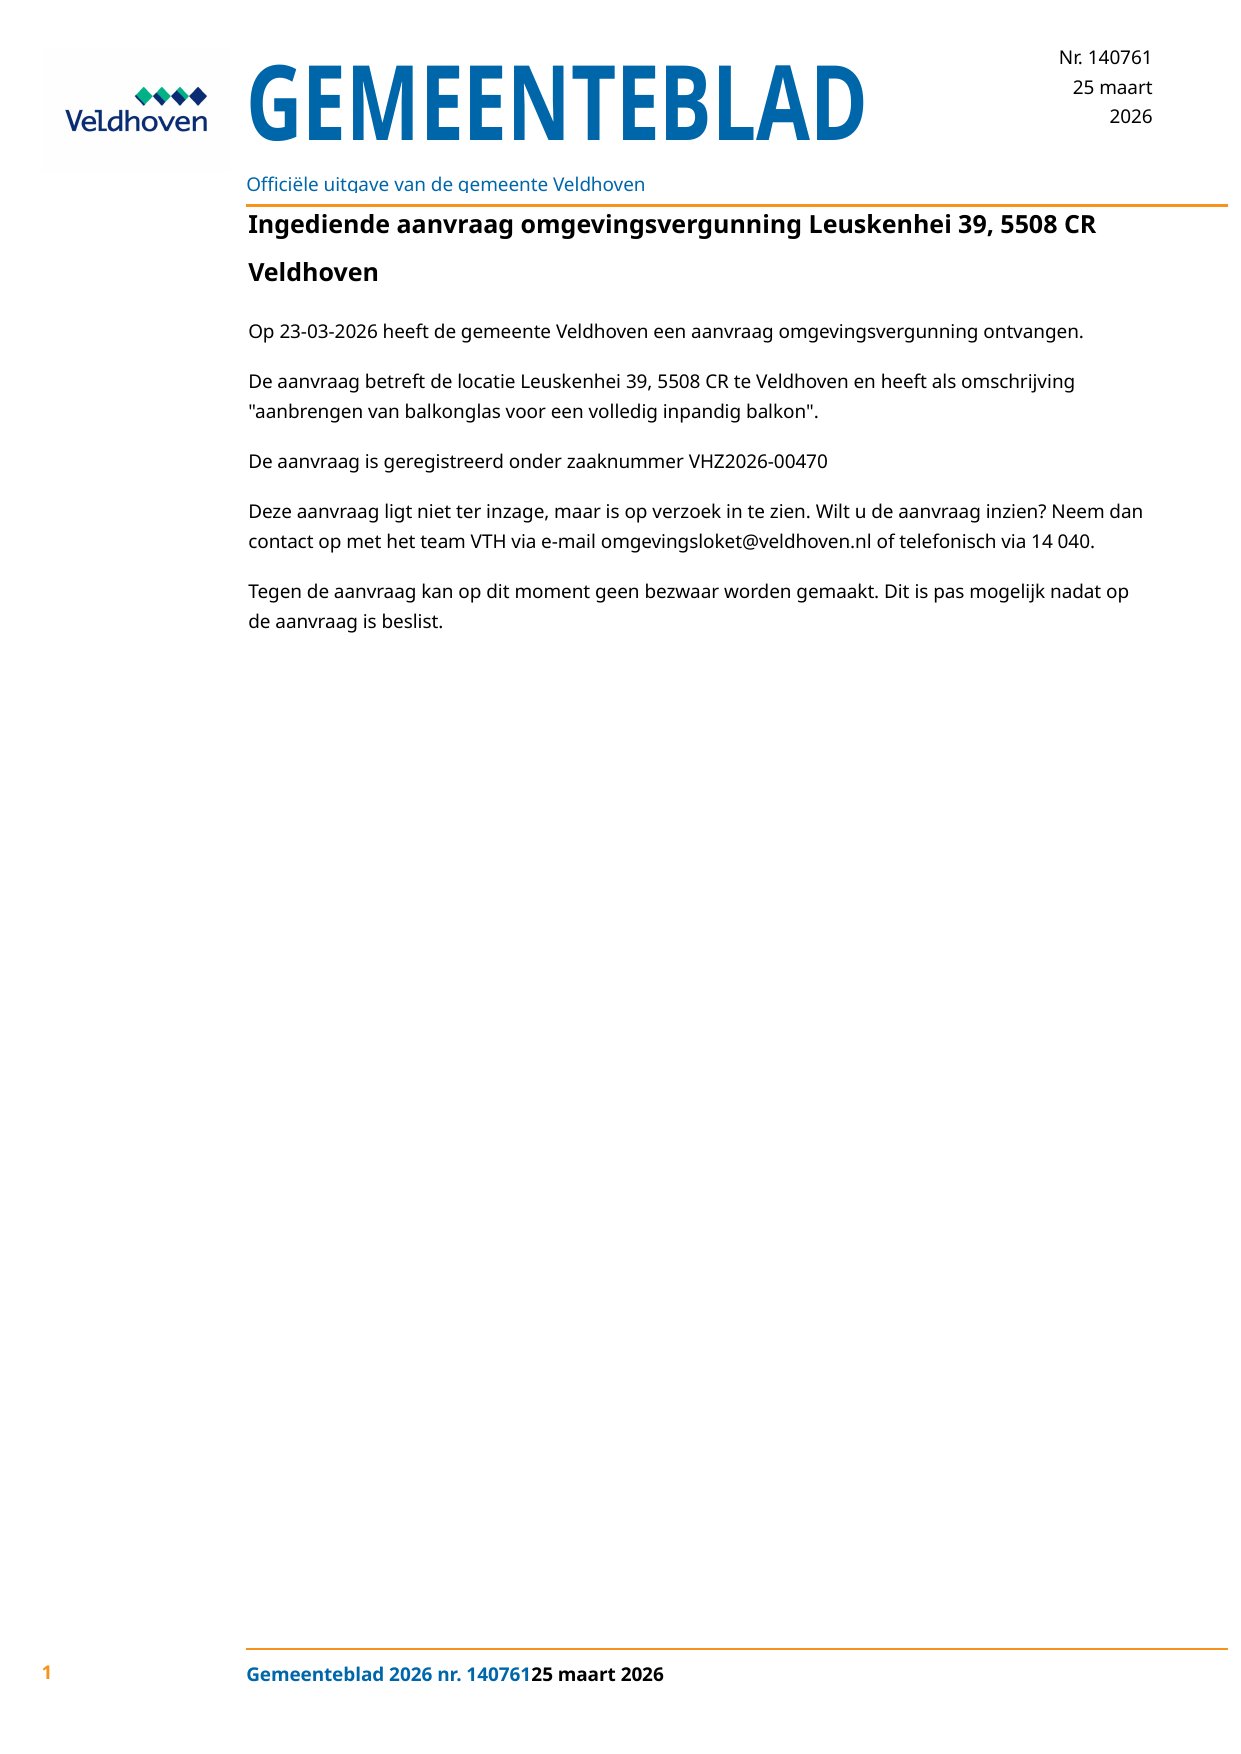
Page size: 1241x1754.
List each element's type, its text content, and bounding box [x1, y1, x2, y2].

text Ingediende aanvraag omgevingsvergunning Leuskenhei 39, 5508 CR Veldhoven [248, 207, 1152, 288]
text De aanvraag betreft de locatie Leuskenhei 39, 5508 CR te Veldhoven en heeft als omschrijving "aanbrengen van balkonglas voor een volledig inpandig balkon". [248, 368, 1152, 424]
text Op 23-03-2026 heeft de gemeente Veldhoven een aanvraag omgevingsvergunning ontvangen. [248, 318, 1152, 344]
picture [41, 47, 231, 172]
text Deze aanvraag ligt niet ter inzage, maar is op verzoek in te zien. Wilt u de aanvraag inzien? Neem dan contact op met het team VTH via e-mail omgevingsloket@veldhoven.nl of telefonisch via 14 040. [248, 499, 1152, 554]
text Tegen de aanvraag kan op dit moment geen bezwaar worden gemaakt. Dit is pas mogelijk nadat op de aanvraag is beslist. [248, 579, 1152, 634]
text De aanvraag is geregistreerd onder zaaknummer VHZ2026-00470 [248, 448, 1152, 474]
